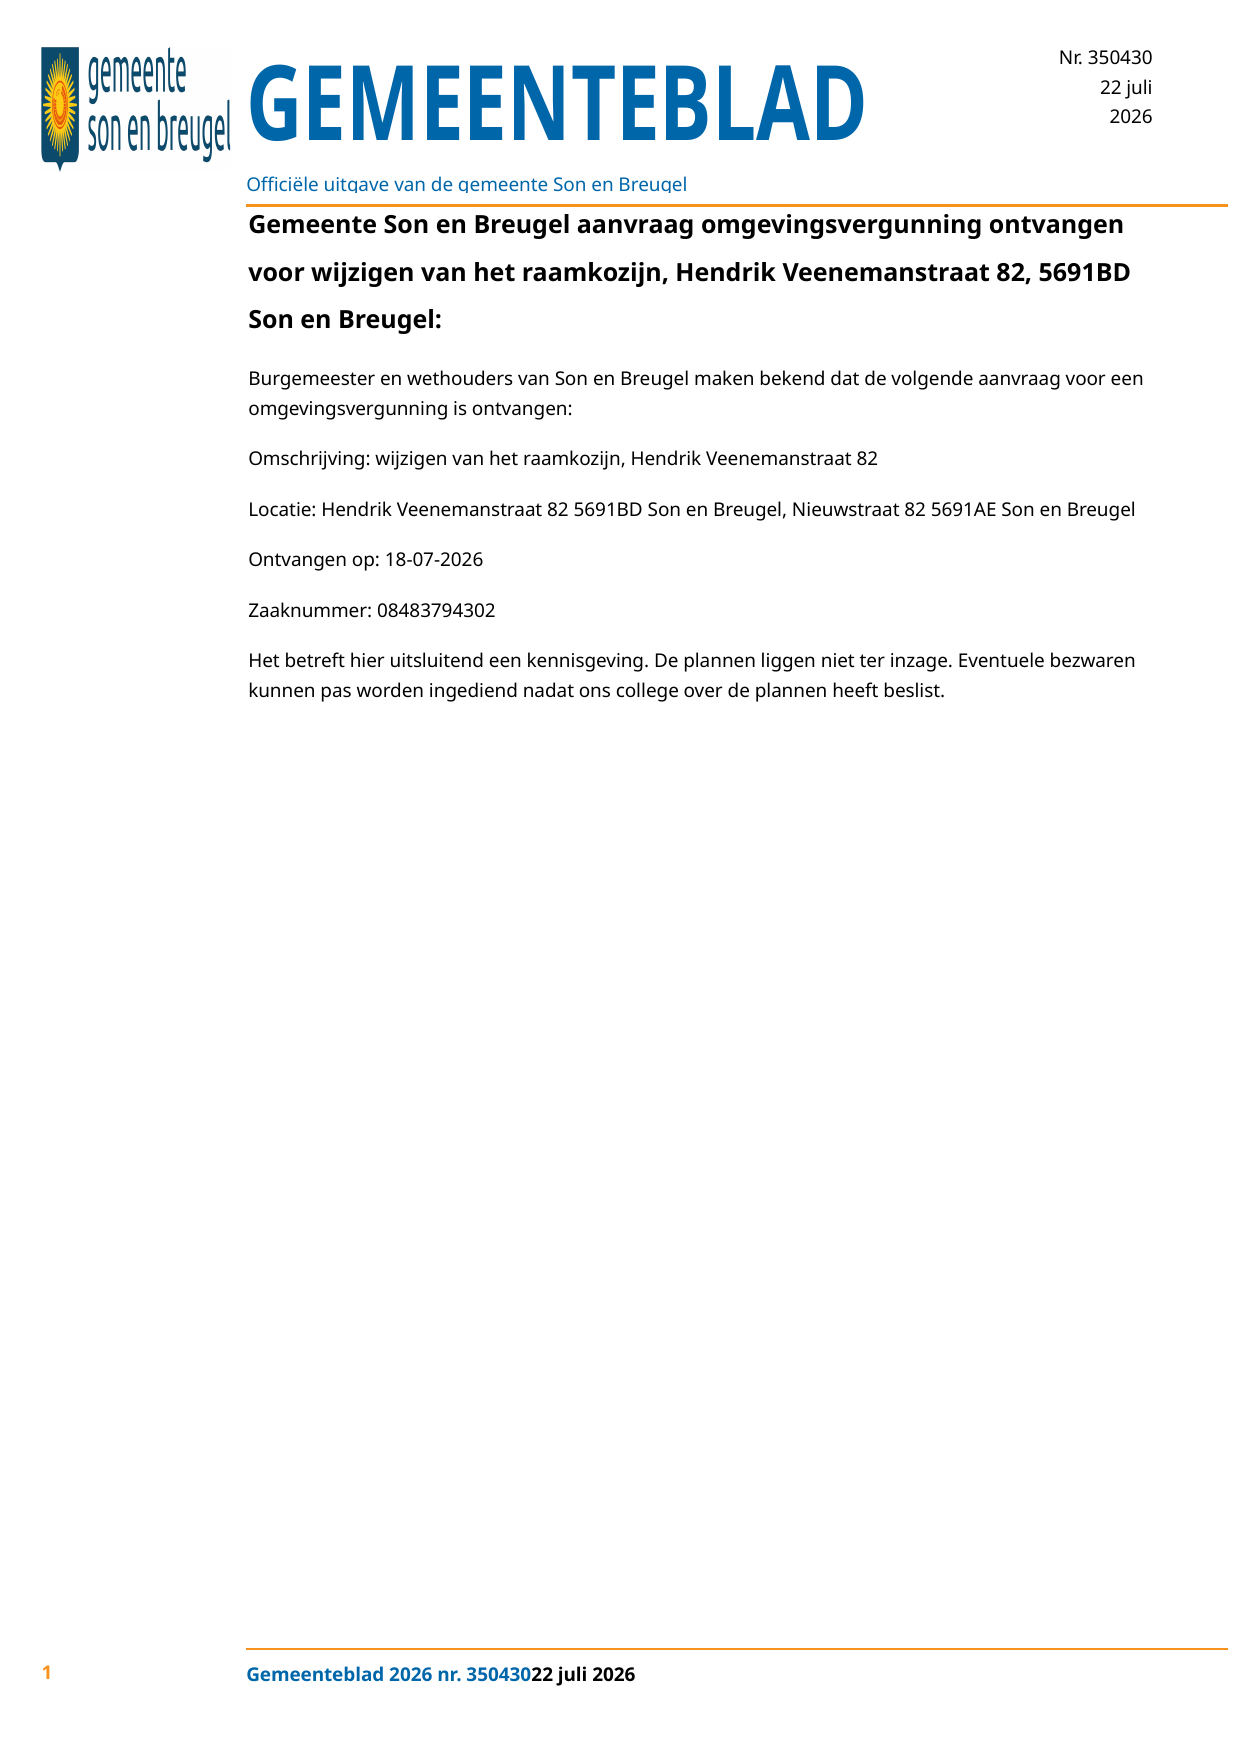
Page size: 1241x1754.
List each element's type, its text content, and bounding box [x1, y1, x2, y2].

text Omschrijving: wijzigen van het raamkozijn, Hendrik Veenemanstraat 82 [248, 446, 1152, 471]
text Het betreft hier uitsluitend een kennisgeving. De plannen liggen niet ter inzage. Eventuele bezwaren kunnen pas worden ingediend nadat ons college over de plannen heeft beslist. [248, 647, 1152, 702]
text Gemeente Son en Breugel aanvraag omgevingsvergunning ontvangen voor wijzigen van het raamkozijn, Hendrik Veenemanstraat 82, 5691BD Son en Breugel: [248, 207, 1152, 336]
text Burgemeester en wethouders van Son en Breugel maken bekend dat de volgende aanvraag voor een omgevingsvergunning is ontvangen: [248, 366, 1152, 421]
picture [41, 47, 231, 172]
text Locatie: Hendrik Veenemanstraat 82 5691BD Son en Breugel, Nieuwstraat 82 5691AE Son en Breugel [248, 496, 1152, 522]
text Zaaknummer: 08483794302 [248, 597, 1152, 622]
text Ontvangen op: 18-07-2026 [248, 546, 1152, 572]
